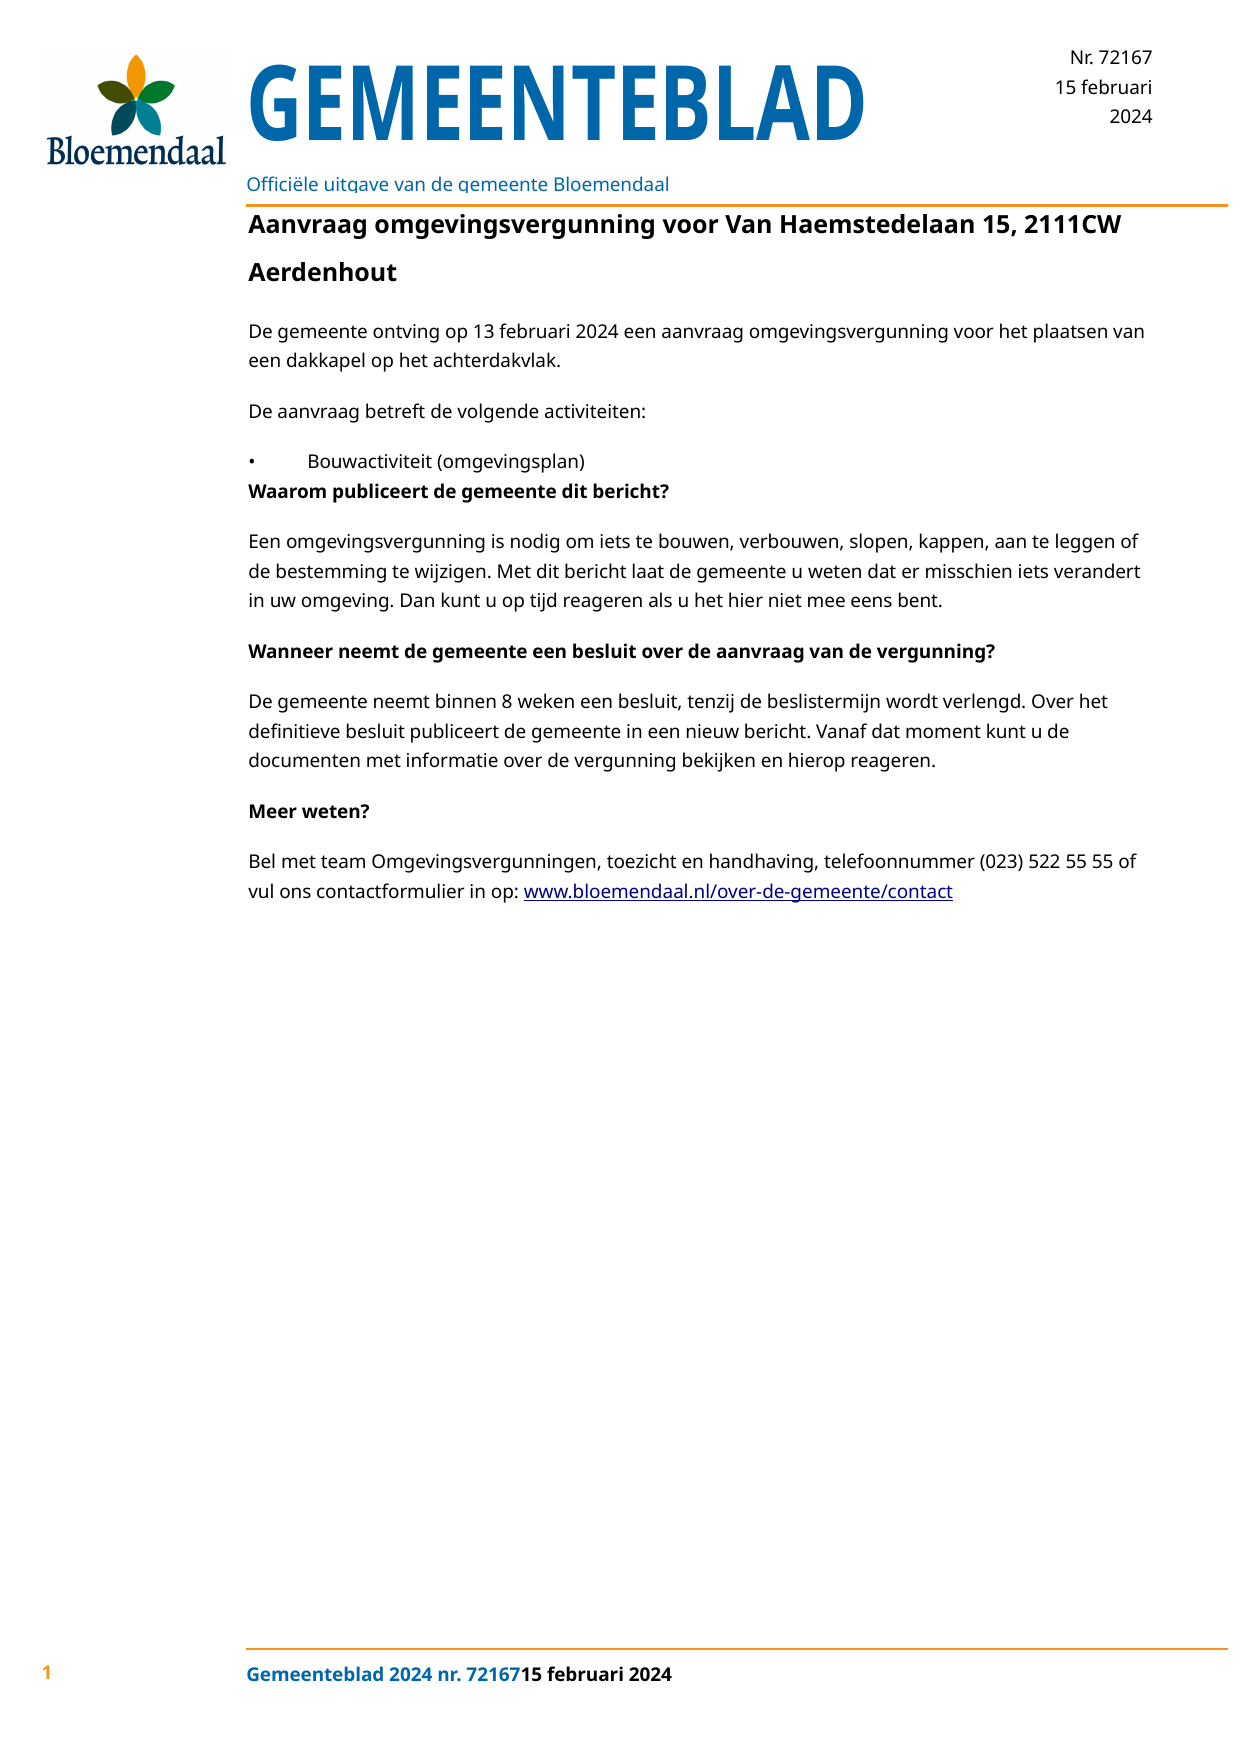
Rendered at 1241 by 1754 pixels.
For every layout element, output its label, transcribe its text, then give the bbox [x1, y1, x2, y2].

list Bouwactiviteit (omgevingsplan) [248, 448, 1152, 474]
text De gemeente ontving op 13 februari 2024 een aanvraag omgevingsvergunning voor het plaatsen van een dakkapel op het achterdakvlak. [248, 318, 1152, 373]
text De aanvraag betreft de volgende activiteiten: [248, 398, 1152, 424]
text Wanneer neemt de gemeente een besluit over de aanvraag van de vergunning? [248, 638, 1152, 664]
text Een omgevingsvergunning is nodig om iets te bouwen, verbouwen, slopen, kappen, aan te leggen of de bestemming te wijzigen. Met dit bericht laat de gemeente u weten dat er misschien iets verandert in uw omgeving. Dan kunt u op tijd reageren als u het hier niet mee eens bent. [248, 528, 1152, 613]
text Aanvraag omgevingsvergunning voor Van Haemstedelaan 15, 2111CW Aerdenhout [248, 207, 1152, 288]
text Waarom publiceert de gemeente dit bericht? [248, 478, 1152, 504]
text Bel met team Omgevingsvergunningen, toezicht en handhaving, telefoonnummer (023) 522 55 55 of vul ons contactformulier in op: www.bloemendaal.nl/over-de-gemeente/contact [248, 848, 1152, 904]
text Meer weten? [248, 798, 1152, 824]
text De gemeente neemt binnen 8 weken een besluit, tenzij de beslistermijn wordt verlengd. Over het definitieve besluit publiceert de gemeente in een nieuw bericht. Vanaf dat moment kunt u de documenten met informatie over de vergunning bekijken en hierop reageren. [248, 688, 1152, 773]
picture [41, 47, 231, 172]
